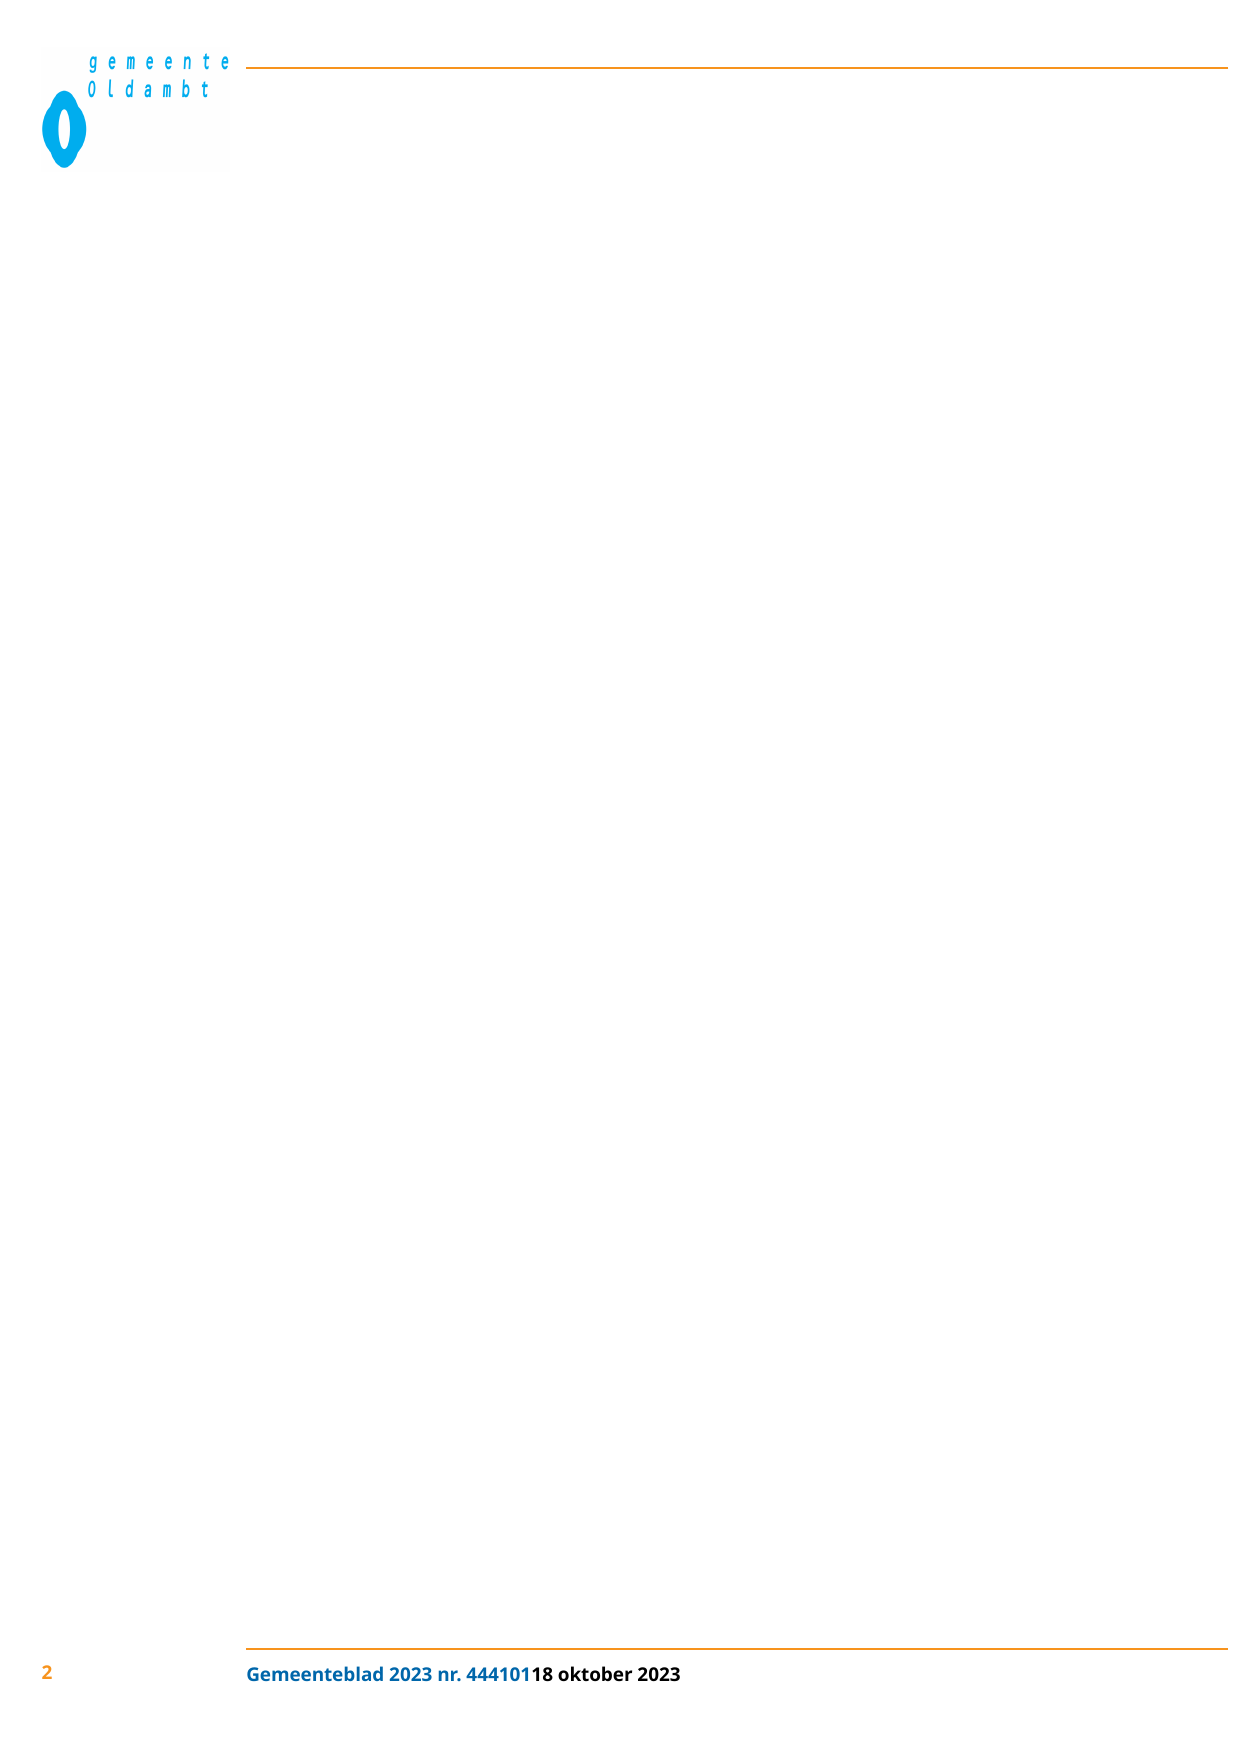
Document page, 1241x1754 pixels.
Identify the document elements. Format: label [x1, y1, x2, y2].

picture [41, 47, 231, 172]
